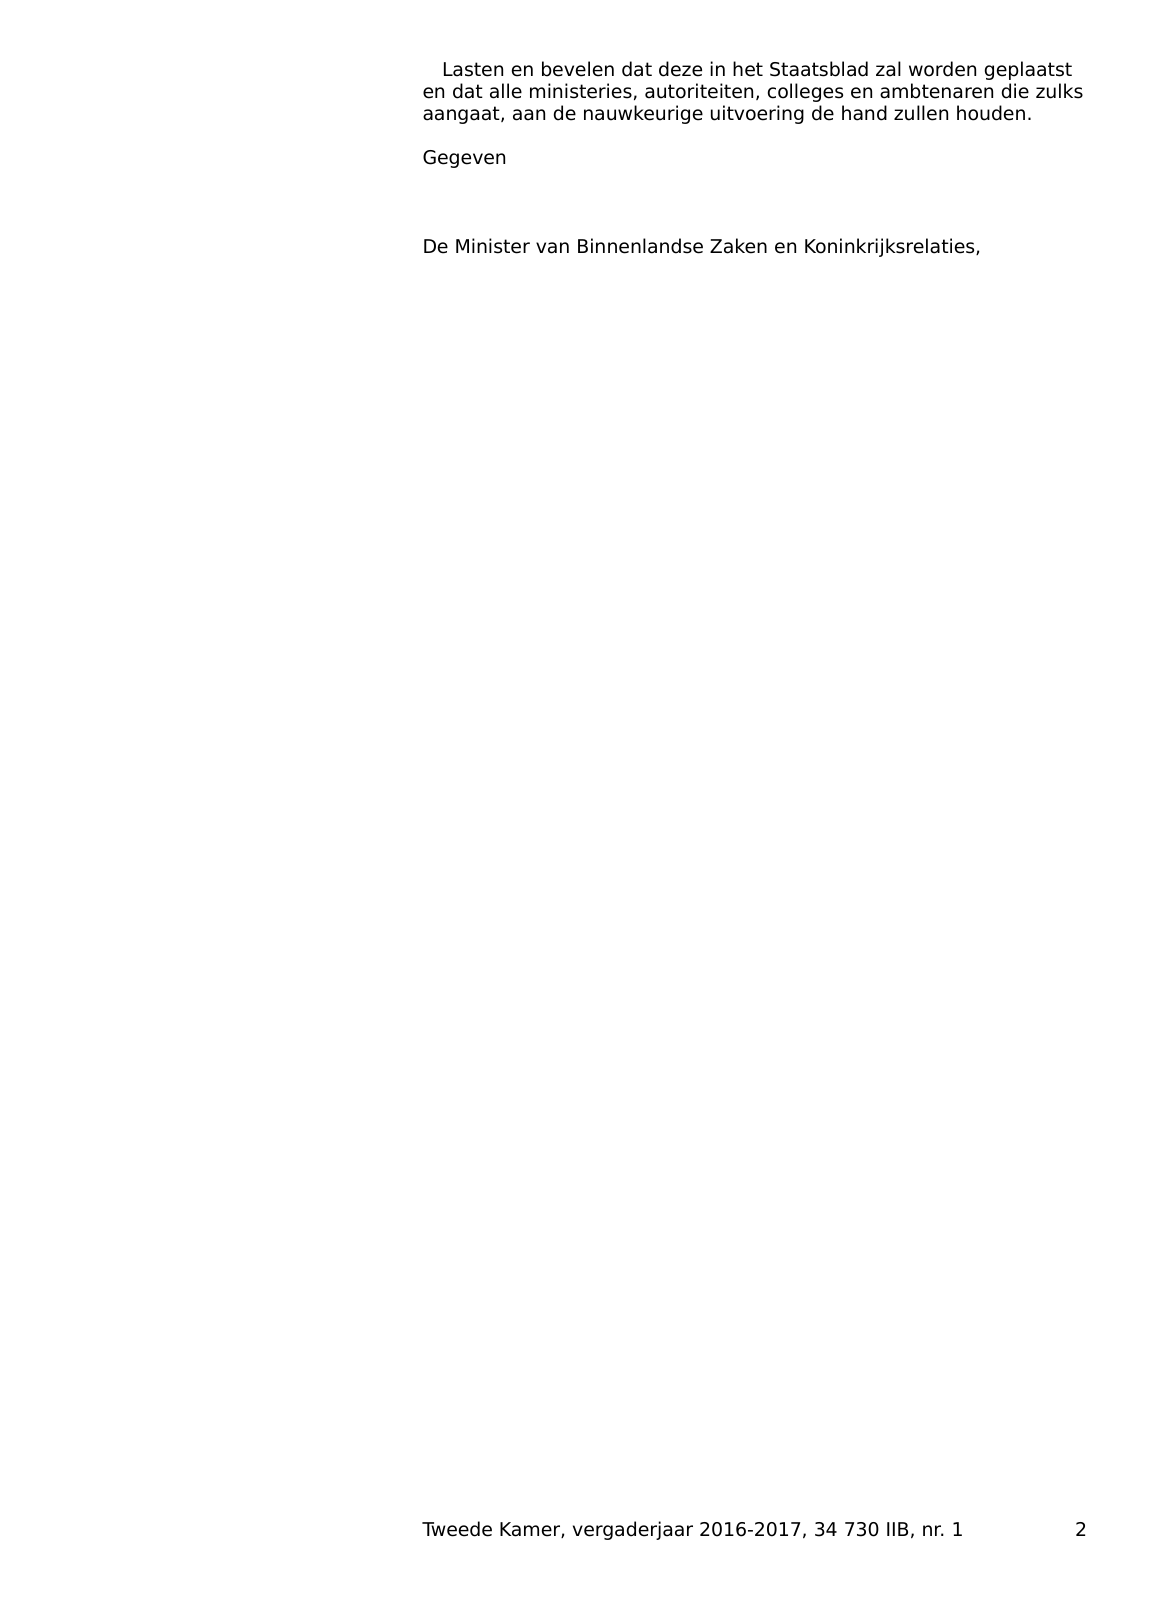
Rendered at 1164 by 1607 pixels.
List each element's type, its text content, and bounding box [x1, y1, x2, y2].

text De Minister van Binnenlandse Zaken en Koninkrijksrelaties, [422, 236, 1087, 258]
text Gegeven [422, 147, 1087, 169]
text Lasten en bevelen dat deze in het Staatsblad zal worden geplaatst en dat alle ministeries, autoriteiten, colleges en ambtenaren die zulks aangaat, aan de nauwkeurige uitvoering de hand zullen houden. [422, 59, 1087, 125]
